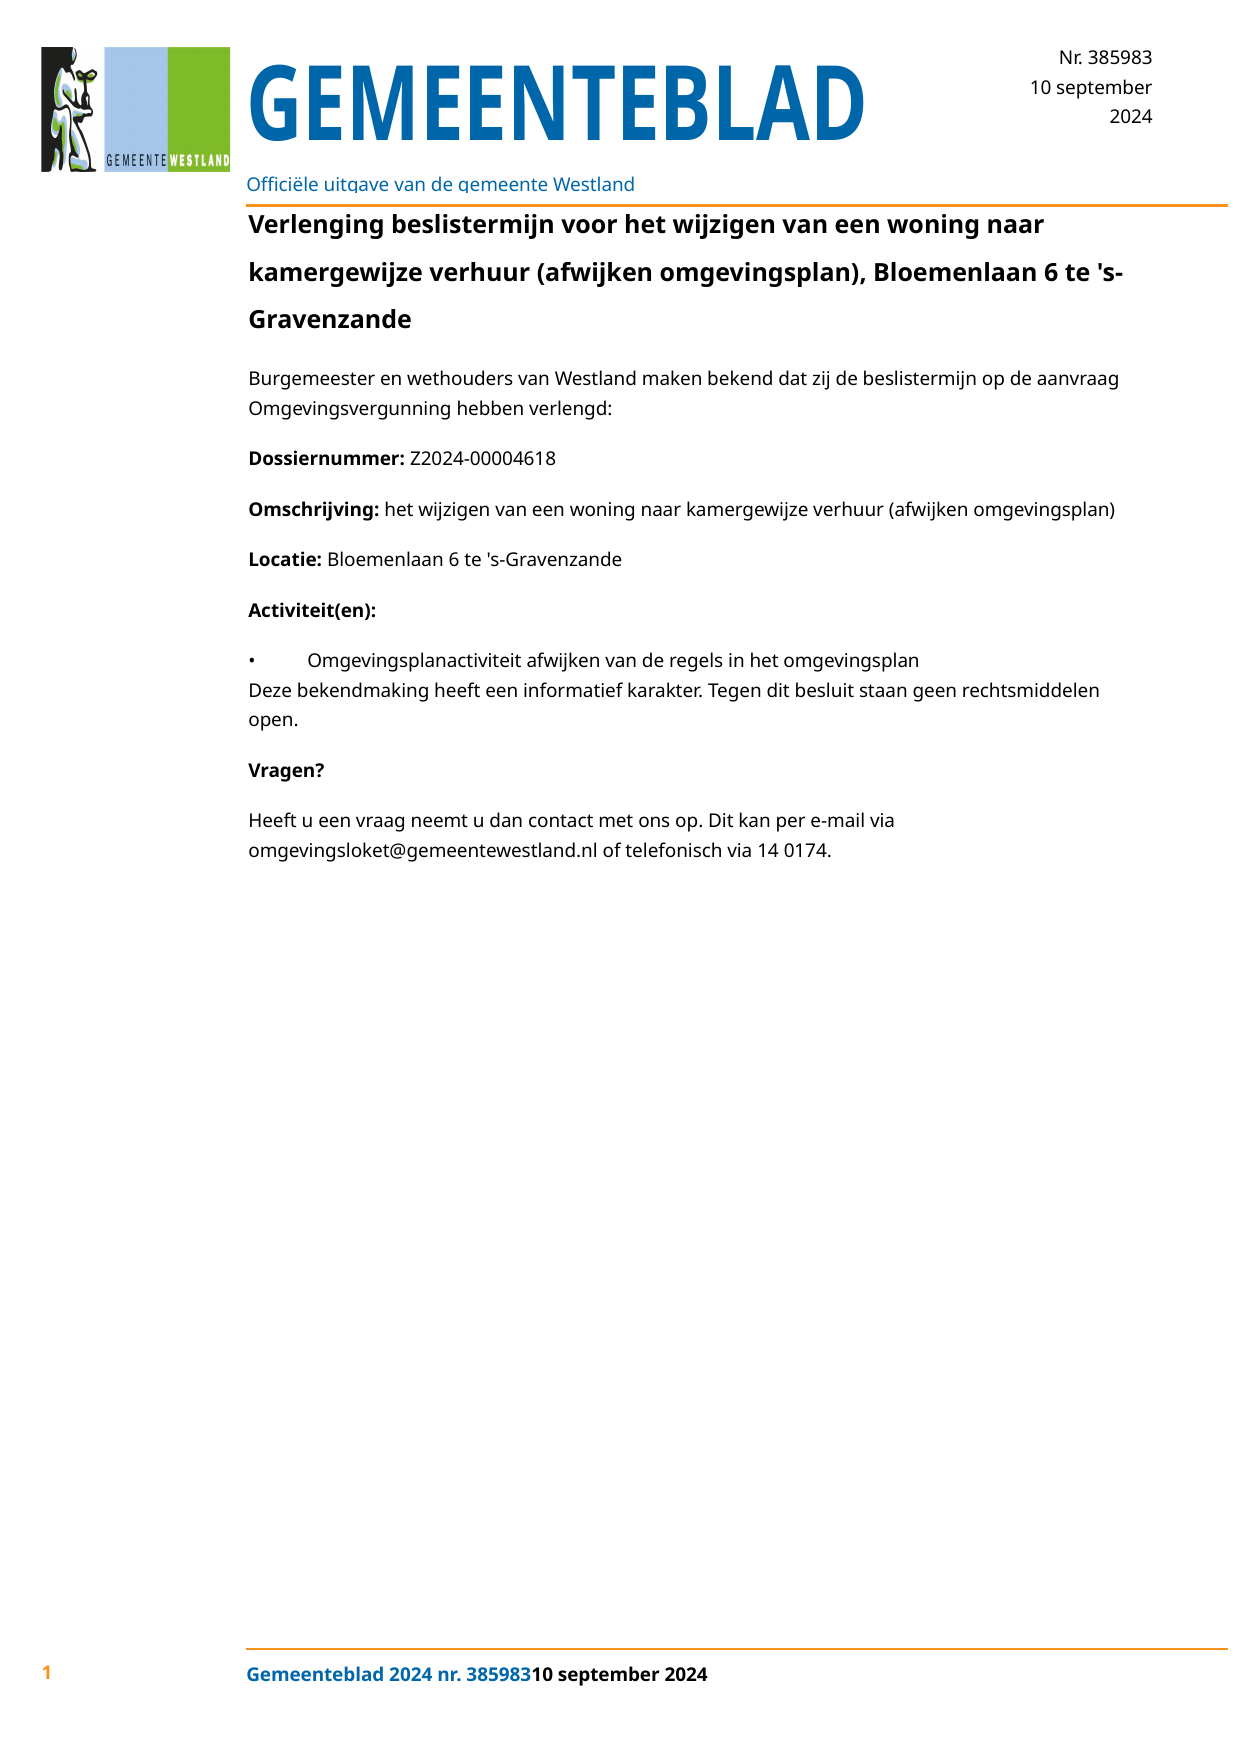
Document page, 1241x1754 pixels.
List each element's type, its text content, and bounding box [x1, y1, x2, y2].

text Heeft u een vraag neemt u dan contact met ons op. Dit kan per e-mail via omgevingsloket@gemeentewestland.nl of telefonisch via 14 0174. [248, 807, 1152, 862]
text Locatie: Bloemenlaan 6 te 's-Gravenzande [248, 546, 1152, 572]
list Omgevingsplanactiviteit afwijken van de regels in het omgevingsplan [248, 647, 1152, 673]
text Deze bekendmaking heeft een informatief karakter. Tegen dit besluit staan geen rechtsmiddelen open. [248, 677, 1152, 732]
text Vragen? [248, 757, 1152, 782]
text Burgemeester en wethouders van Westland maken bekend dat zij de beslistermijn op de aanvraag Omgevingsvergunning hebben verlengd: [248, 366, 1152, 421]
picture [41, 47, 231, 172]
text Verlenging beslistermijn voor het wijzigen van een woning naar kamergewijze verhuur (afwijken omgevingsplan), Bloemenlaan 6 te 's-Gravenzande [248, 207, 1152, 336]
text Dossiernummer: Z2024-00004618 [248, 446, 1152, 471]
text Omschrijving: het wijzigen van een woning naar kamergewijze verhuur (afwijken omgevingsplan) [248, 496, 1152, 522]
text Activiteit(en): [248, 597, 1152, 622]
